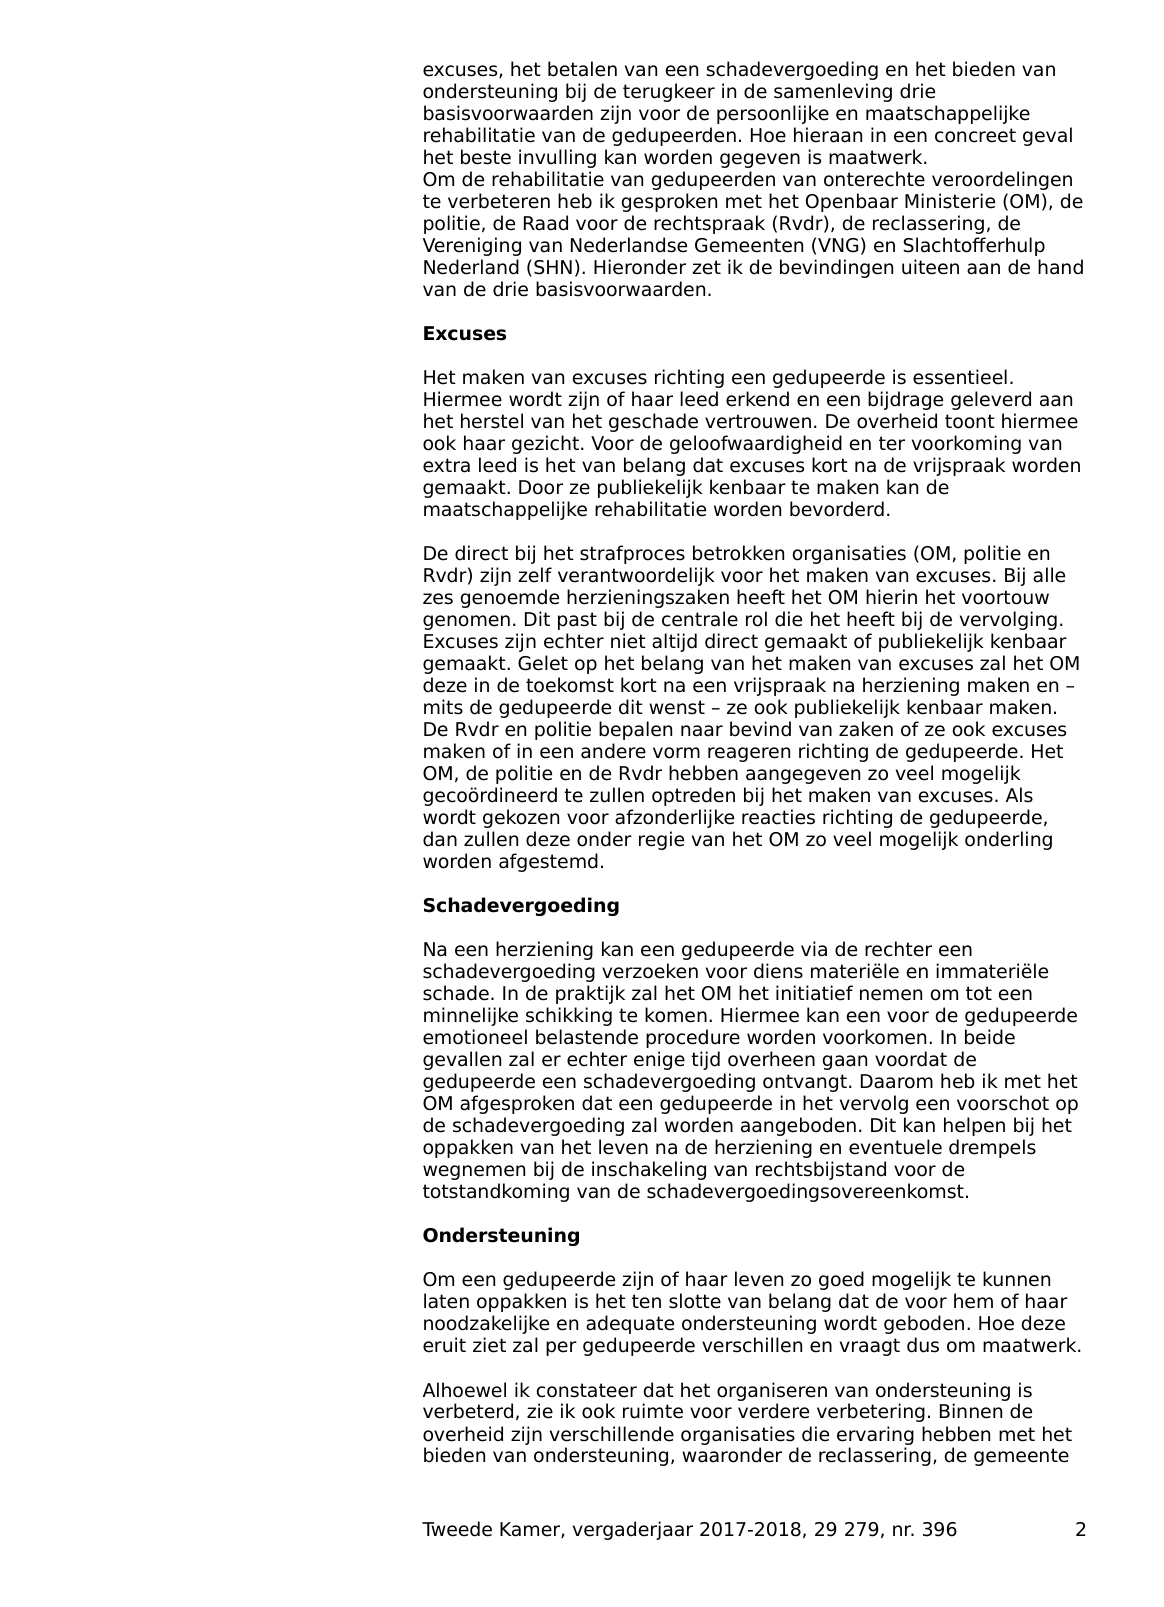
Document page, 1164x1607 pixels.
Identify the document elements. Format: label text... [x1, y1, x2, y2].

subtitle Excuses [422, 323, 1087, 345]
text De direct bij het strafproces betrokken organisaties (OM, politie en Rvdr) zijn zelf verantwoordelijk voor het maken van excuses. Bij alle zes genoemde herzieningszaken heeft het OM hierin het voortouw genomen. Dit past bij de centrale rol die het heeft bij de vervolging. Excuses zijn echter niet altijd direct gemaakt of publiekelijk kenbaar gemaakt. Gelet op het belang van het maken van excuses zal het OM deze in de toekomst kort na een vrijspraak na herziening maken en – mits de gedupeerde dit wenst – ze ook publiekelijk kenbaar maken. De Rvdr en politie bepalen naar bevind van zaken of ze ook excuses maken of in een andere vorm reageren richting de gedupeerde. Het OM, de politie en de Rvdr hebben aangegeven zo veel mogelijk gecoördineerd te zullen optreden bij het maken van excuses. Als wordt gekozen voor afzonderlijke reacties richting de gedupeerde, dan zullen deze onder regie van het OM zo veel mogelijk onderling worden afgestemd. [422, 543, 1087, 873]
text Om de rehabilitatie van gedupeerden van onterechte veroordelingen te verbeteren heb ik gesproken met het Openbaar Ministerie (OM), de politie, de Raad voor de rechtspraak (Rvdr), de reclassering, de Vereniging van Nederlandse Gemeenten (VNG) en Slachtofferhulp Nederland (SHN). Hieronder zet ik de bevindingen uiteen aan de hand van de drie basisvoorwaarden. [422, 169, 1087, 301]
text Na een herziening kan een gedupeerde via de rechter een schadevergoeding verzoeken voor diens materiële en immateriële schade. In de praktijk zal het OM het initiatief nemen om tot een minnelijke schikking te komen. Hiermee kan een voor de gedupeerde emotioneel belastende procedure worden voorkomen. In beide gevallen zal er echter enige tijd overheen gaan voordat de gedupeerde een schadevergoeding ontvangt. Daarom heb ik met het OM afgesproken dat een gedupeerde in het vervolg een voorschot op de schadevergoeding zal worden aangeboden. Dit kan helpen bij het oppakken van het leven na de herziening en eventuele drempels wegnemen bij de inschakeling van rechtsbijstand voor de totstandkoming van de schadevergoedingsovereenkomst. [422, 939, 1087, 1203]
text Om een gedupeerde zijn of haar leven zo goed mogelijk te kunnen laten oppakken is het ten slotte van belang dat de voor hem of haar noodzakelijke en adequate ondersteuning wordt geboden. Hoe deze eruit ziet zal per gedupeerde verschillen en vraagt dus om maatwerk. [422, 1269, 1087, 1357]
text Alhoewel ik constateer dat het organiseren van ondersteuning is verbeterd, zie ik ook ruimte voor verdere verbetering. Binnen de overheid zijn verschillende organisaties die ervaring hebben met het bieden van ondersteuning, waaronder de reclassering, de gemeente [422, 1379, 1087, 1467]
subtitle Schadevergoeding [422, 895, 1087, 917]
subtitle Ondersteuning [422, 1225, 1087, 1247]
text Het maken van excuses richting een gedupeerde is essentieel. Hiermee wordt zijn of haar leed erkend en een bijdrage geleverd aan het herstel van het geschade vertrouwen. De overheid toont hiermee ook haar gezicht. Voor de geloofwaardigheid en ter voorkoming van extra leed is het van belang dat excuses kort na de vrijspraak worden gemaakt. Door ze publiekelijk kenbaar te maken kan de maatschappelijke rehabilitatie worden bevorderd. [422, 367, 1087, 521]
text excuses, het betalen van een schadevergoeding en het bieden van ondersteuning bij de terugkeer in de samenleving drie basisvoorwaarden zijn voor de persoonlijke en maatschappelijke rehabilitatie van de gedupeerden. Hoe hieraan in een concreet geval het beste invulling kan worden gegeven is maatwerk. [422, 59, 1087, 169]
